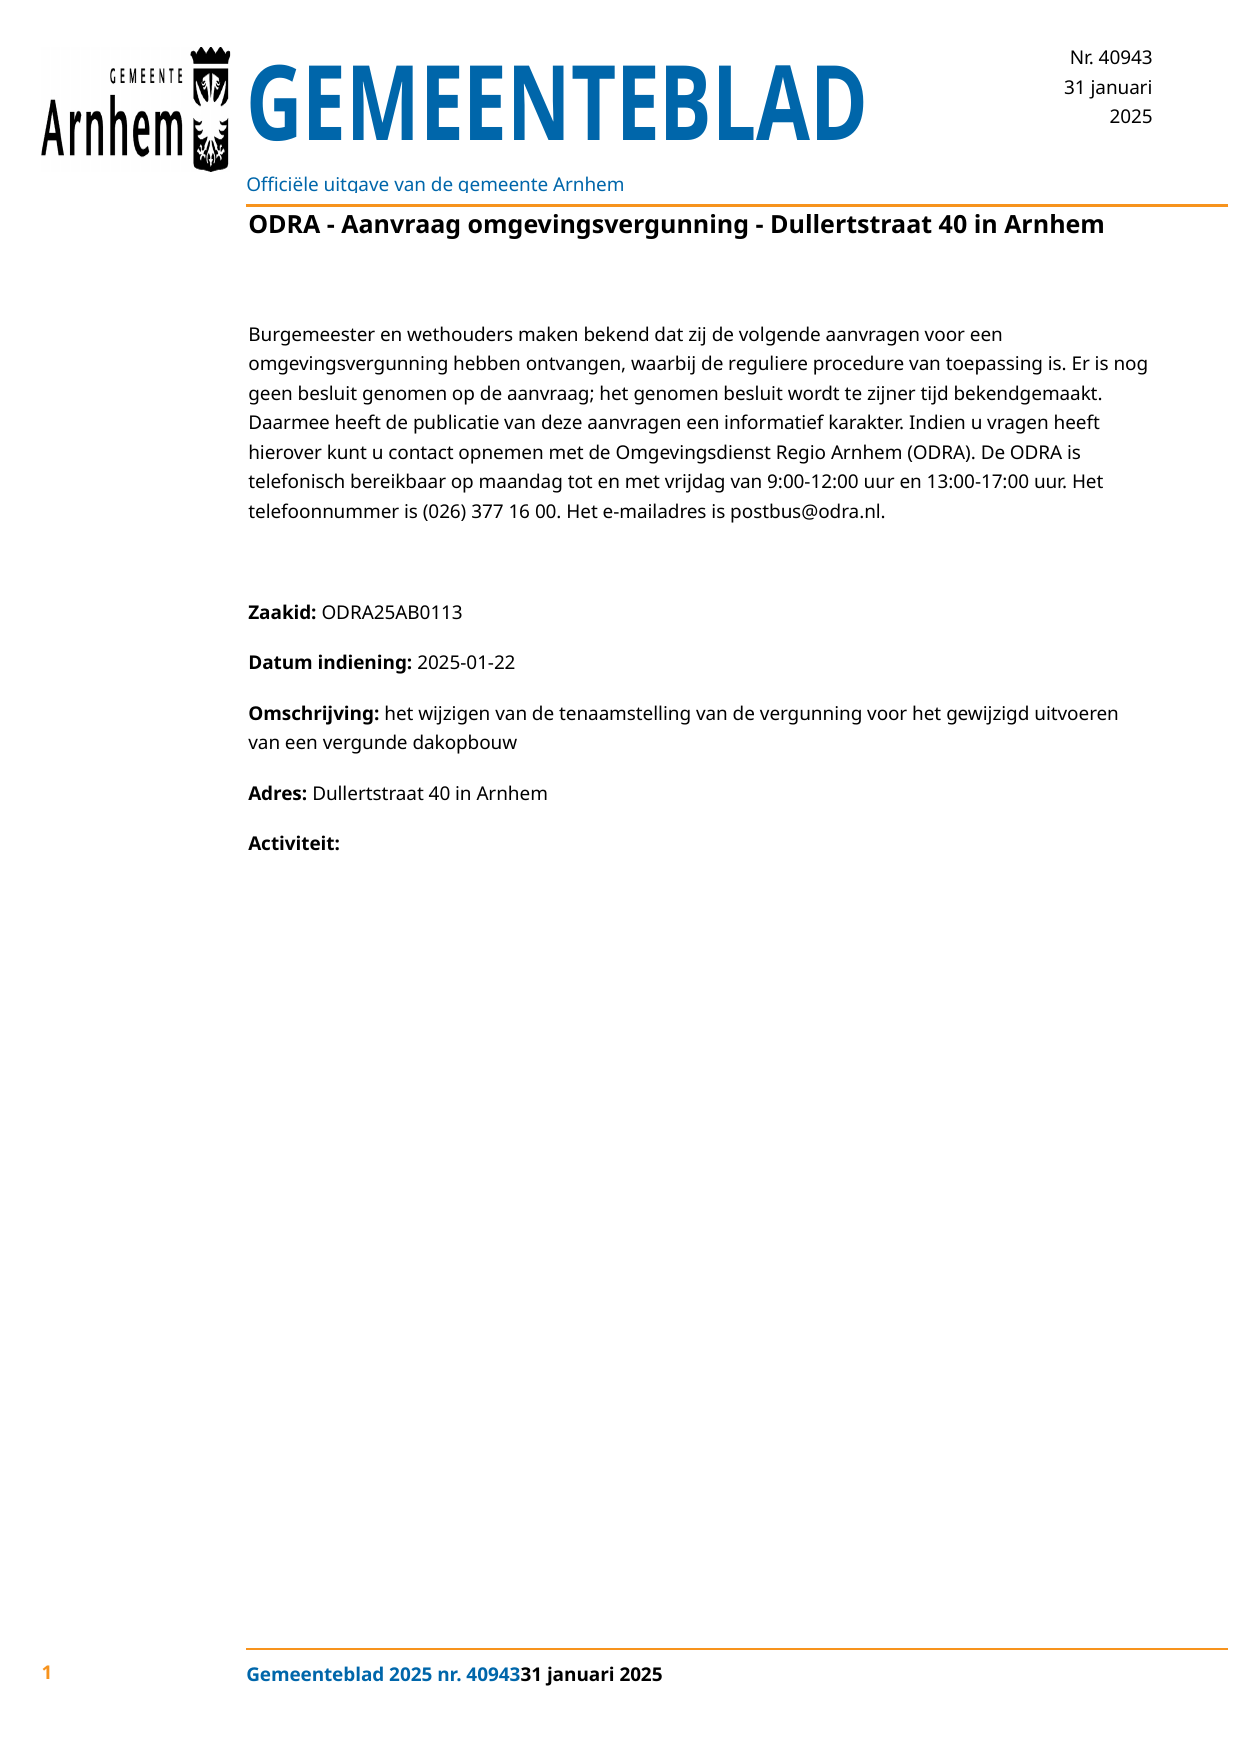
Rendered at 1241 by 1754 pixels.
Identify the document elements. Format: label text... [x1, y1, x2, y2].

text Adres: Dullertstraat 40 in Arnhem [248, 780, 1152, 806]
text Activiteit: [248, 830, 1152, 856]
text Zaakid: ODRA25AB0113 [248, 599, 1152, 625]
text Omschrijving: het wijzigen van de tenaamstelling van de vergunning voor het gewijzigd uitvoeren van een vergunde dakopbouw [248, 700, 1152, 755]
text Burgemeester en wethouders maken bekend dat zij de volgende aanvragen voor een omgevingsvergunning hebben ontvangen, waarbij de reguliere procedure van toepassing is. Er is nog geen besluit genomen op de aanvraag; het genomen besluit wordt te zijner tijd bekendgemaakt. Daarmee heeft de publicatie van deze aanvragen een informatief karakter. Indien u vragen heeft hierover kunt u contact opnemen met de Omgevingsdienst Regio Arnhem (ODRA). De ODRA is telefonisch bereikbaar op maandag tot en met vrijdag van 9:00-12:00 uur en 13:00-17:00 uur. Het telefoonnummer is (026) 377 16 00. Het e-mailadres is postbus@odra.nl. [248, 321, 1152, 524]
picture [41, 47, 231, 172]
text ODRA - Aanvraag omgevingsvergunning - Dullertstraat 40 in Arnhem [248, 207, 1152, 241]
text Datum indiening: 2025-01-22 [248, 649, 1152, 675]
